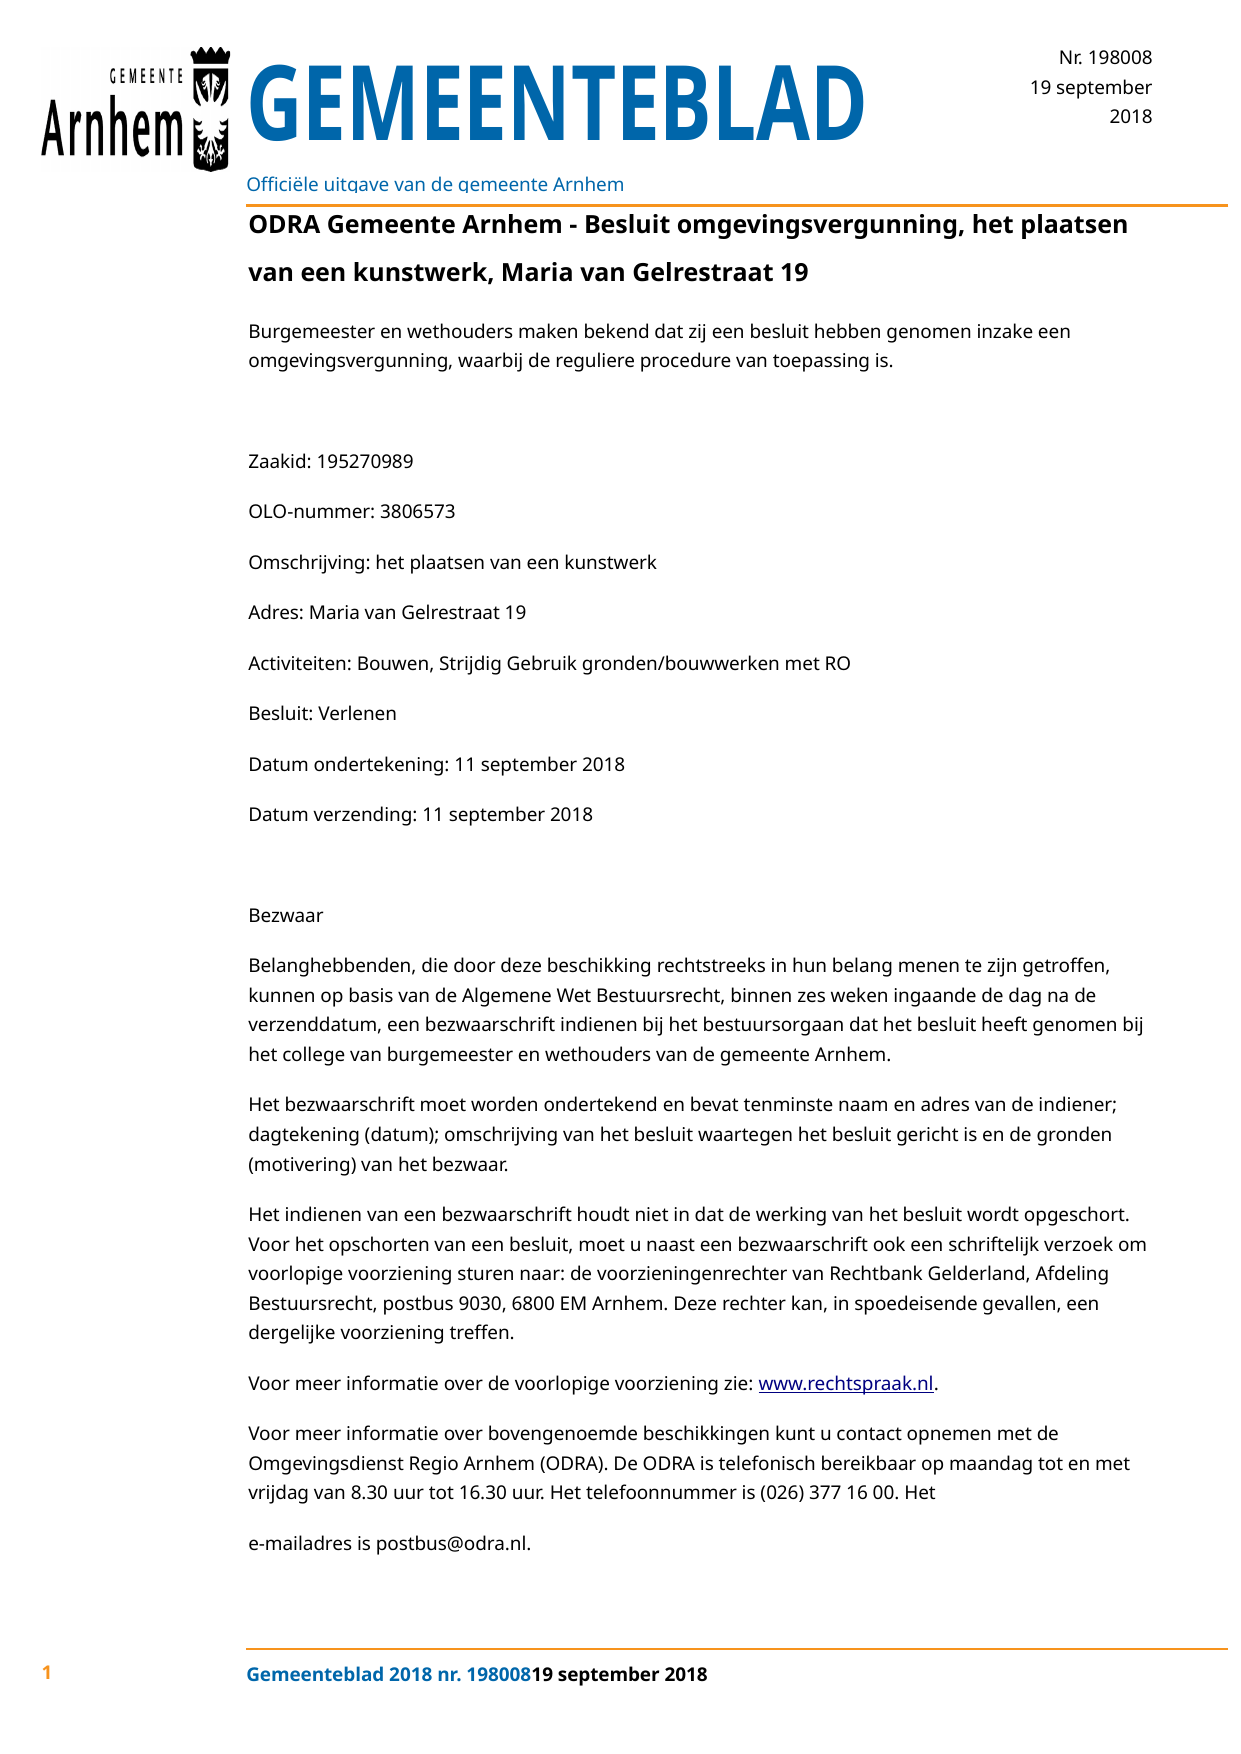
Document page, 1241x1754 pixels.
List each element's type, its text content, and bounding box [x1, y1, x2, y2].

text Activiteiten: Bouwen, Strijdig Gebruik gronden/bouwwerken met RO [248, 650, 1152, 676]
picture [41, 47, 231, 172]
text ODRA Gemeente Arnhem - Besluit omgevingsvergunning, het plaatsen van een kunstwerk, Maria van Gelrestraat 19 [248, 207, 1152, 288]
text Voor meer informatie over de voorlopige voorziening zie: www.rechtspraak.nl. [248, 1370, 1152, 1396]
text Belanghebbenden, die door deze beschikking rechtstreeks in hun belang menen te zijn getroffen, kunnen op basis van de Algemene Wet Bestuursrecht, binnen zes weken ingaande de dag na de verzenddatum, een bezwaarschrift indienen bij het bestuursorgaan dat het besluit heeft genomen bij het college van burgemeester en wethouders van de gemeente Arnhem. [248, 952, 1152, 1067]
text Burgemeester en wethouders maken bekend dat zij een besluit hebben genomen inzake een omgevingsvergunning, waarbij de reguliere procedure van toepassing is. [248, 318, 1152, 373]
text Bezwaar [248, 902, 1152, 928]
text Zaakid: 195270989 [248, 448, 1152, 474]
text e-mailadres is postbus@odra.nl. [248, 1530, 1152, 1556]
text Het indienen van een bezwaarschrift houdt niet in dat de werking van het besluit wordt opgeschort. Voor het opschorten van een besluit, moet u naast een bezwaarschrift ook een schriftelijk verzoek om voorlopige voorziening sturen naar: de voorzieningenrechter van Rechtbank Gelderland, Afdeling Bestuursrecht, postbus 9030, 6800 EM Arnhem. Deze rechter kan, in spoedeisende gevallen, een dergelijke voorziening treffen. [248, 1201, 1152, 1345]
text Voor meer informatie over bovengenoemde beschikkingen kunt u contact opnemen met de Omgevingsdienst Regio Arnhem (ODRA). De ODRA is telefonisch bereikbaar op maandag tot en met vrijdag van 8.30 uur tot 16.30 uur. Het telefoonnummer is (026) 377 16 00. Het [248, 1420, 1152, 1505]
text Adres: Maria van Gelrestraat 19 [248, 599, 1152, 625]
text Het bezwaarschrift moet worden ondertekend en bevat tenminste naam en adres van de indiener; dagtekening (datum); omschrijving van het besluit waartegen het besluit gericht is en de gronden (motivering) van het bezwaar. [248, 1092, 1152, 1177]
text Besluit: Verlenen [248, 700, 1152, 726]
text Omschrijving: het plaatsen van een kunstwerk [248, 549, 1152, 575]
text Datum verzending: 11 september 2018 [248, 801, 1152, 827]
text Datum ondertekening: 11 september 2018 [248, 751, 1152, 777]
text OLO-nummer: 3806573 [248, 499, 1152, 524]
